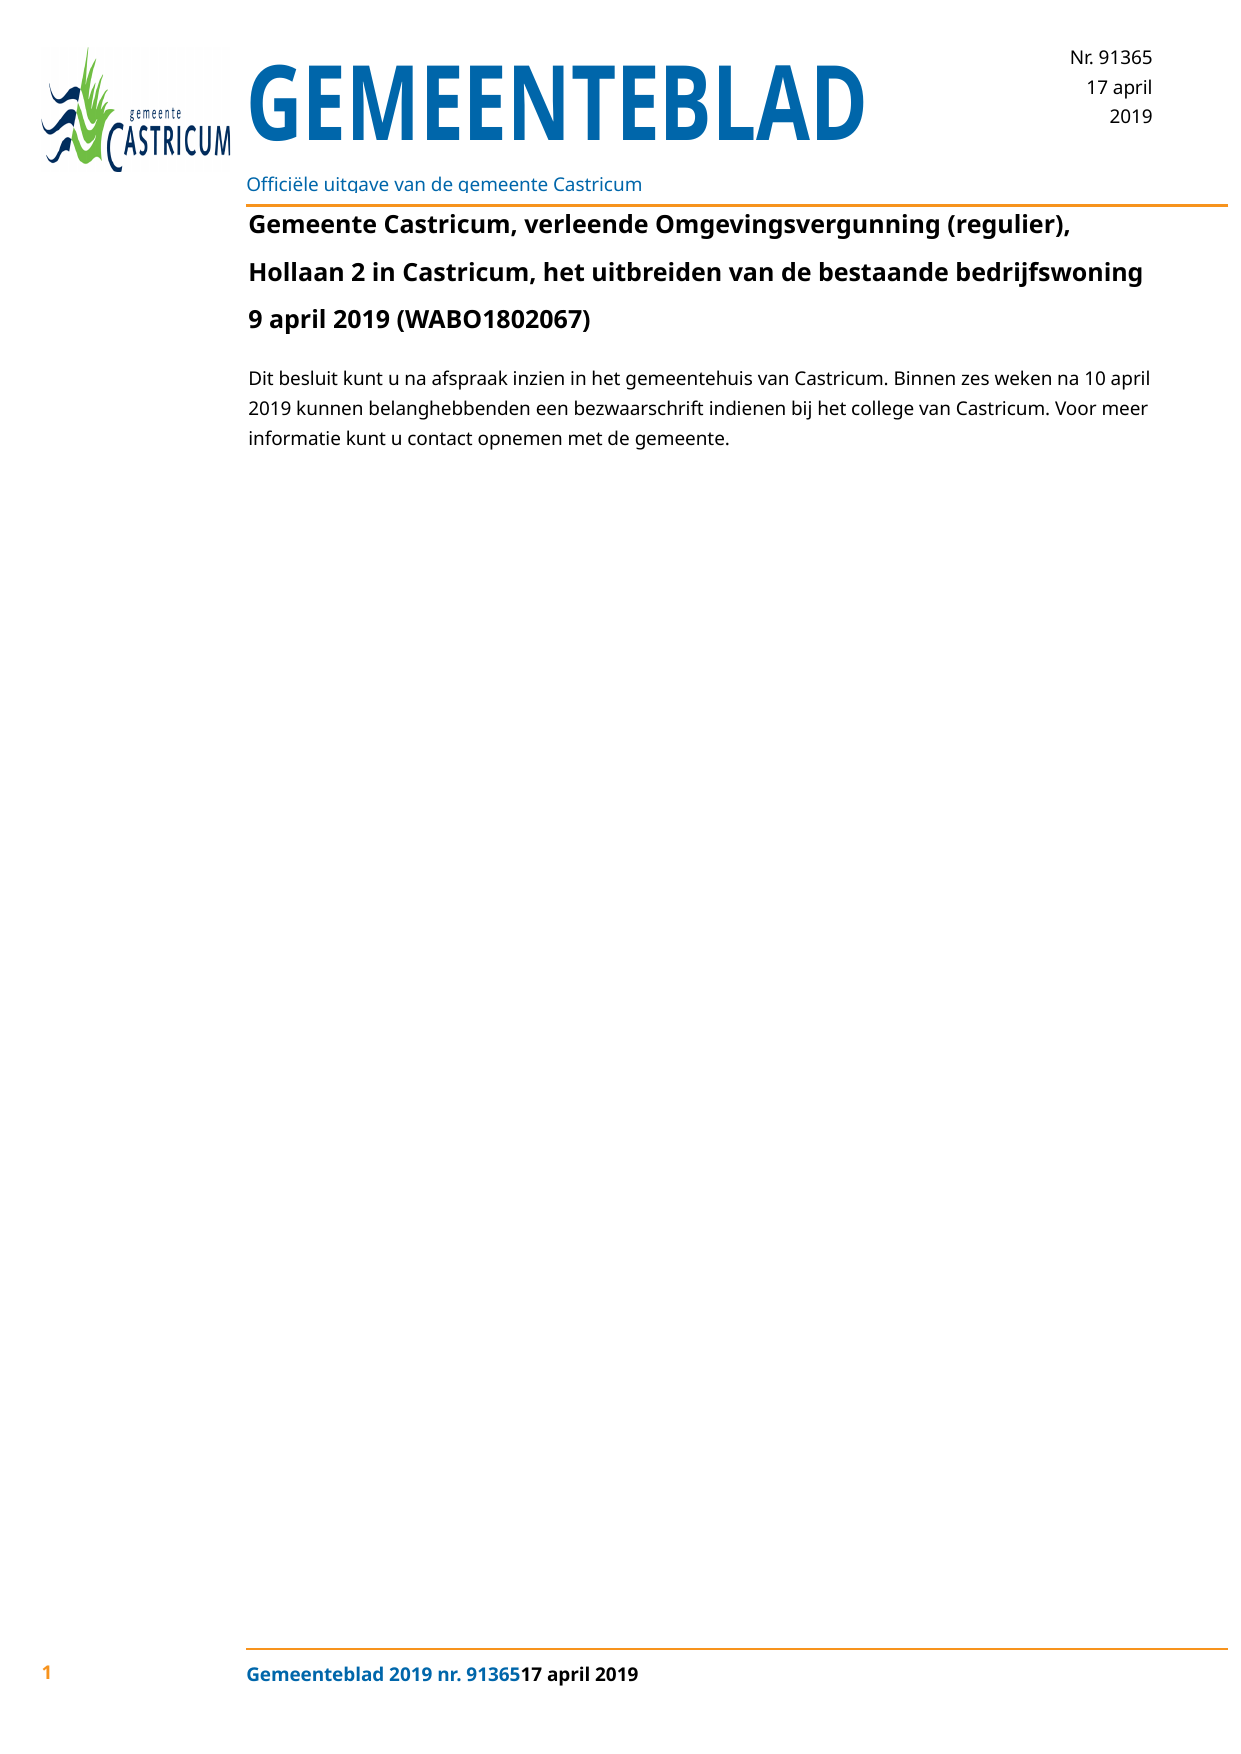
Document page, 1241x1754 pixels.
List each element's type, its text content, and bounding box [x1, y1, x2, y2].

text Dit besluit kunt u na afspraak inzien in het gemeentehuis van Castricum. Binnen zes weken na 10 april 2019 kunnen belanghebbenden een bezwaarschrift indienen bij het college van Castricum. Voor meer informatie kunt u contact opnemen met de gemeente. [248, 366, 1152, 450]
text Gemeente Castricum, verleende Omgevingsvergunning (regulier), Hollaan 2 in Castricum, het uitbreiden van de bestaande bedrijfswoning 9 april 2019 (WABO1802067) [248, 207, 1152, 336]
picture [41, 47, 231, 172]
